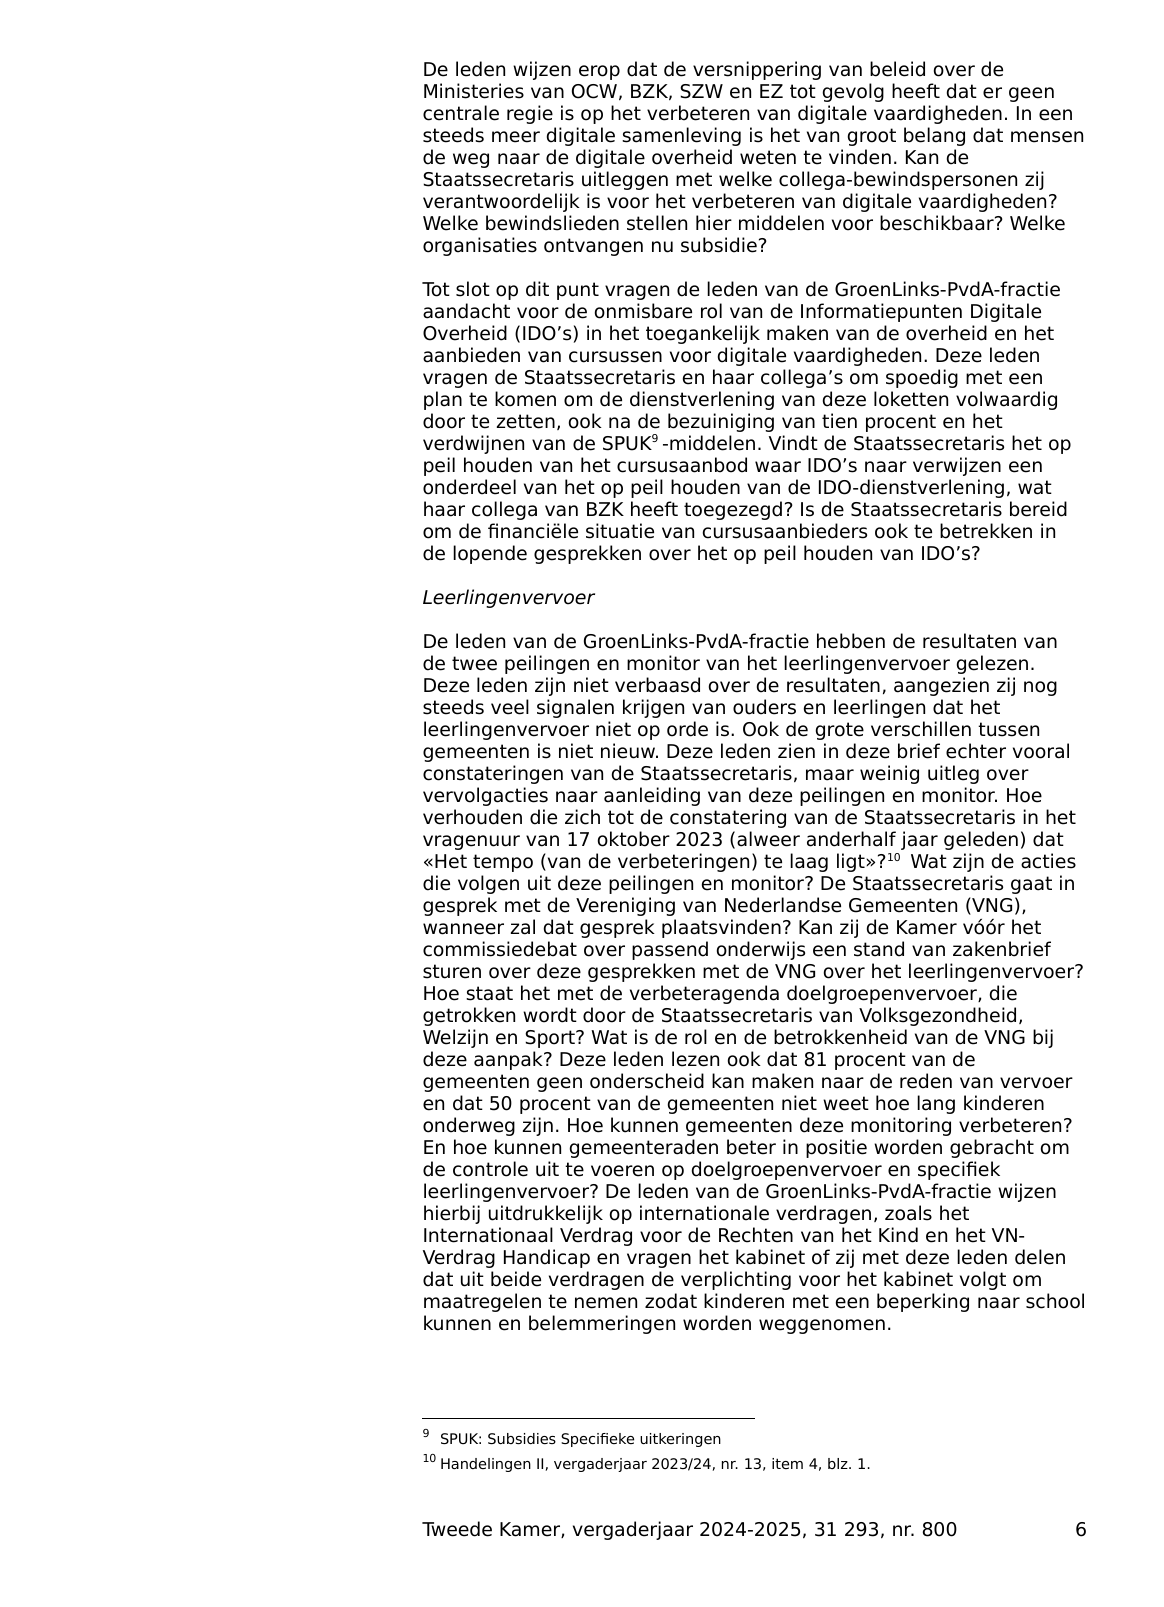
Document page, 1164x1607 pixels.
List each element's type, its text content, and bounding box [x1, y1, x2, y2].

text SPUK: Subsidies Specifieke uitkeringen [422, 1427, 1087, 1449]
text De leden van de GroenLinks-PvdA-fractie hebben de resultaten van de twee peilingen en monitor van het leerlingenvervoer gelezen. Deze leden zijn niet verbaasd over de resultaten, aangezien zij nog steeds veel signalen krijgen van ouders en leerlingen dat het leerlingenvervoer niet op orde is. Ook de grote verschillen tussen gemeenten is niet nieuw. Deze leden zien in deze brief echter vooral constateringen van de Staatssecretaris, maar weinig uitleg over vervolgacties naar aanleiding van deze peilingen en monitor. Hoe verhouden die zich tot de constatering van de Staatssecretaris in het vragenuur van 17 oktober 2023 (alweer anderhalf jaar geleden) dat «Het tempo (van de verbeteringen) te laag ligt»? Wat zijn de acties die volgen uit deze peilingen en monitor? De Staatssecretaris gaat in gesprek met de Vereniging van Nederlandse Gemeenten (VNG), wanneer zal dat gesprek plaatsvinden? Kan zij de Kamer vóór het commissiedebat over passend onderwijs een stand van zakenbrief sturen over deze gesprekken met de VNG over het leerlingenvervoer? Hoe staat het met de verbeteragenda doelgroepenvervoer, die getrokken wordt door de Staatssecretaris van Volksgezondheid, Welzijn en Sport? Wat is de rol en de betrokkenheid van de VNG bij deze aanpak? Deze leden lezen ook dat 81 procent van de gemeenten geen onderscheid kan maken naar de reden van vervoer en dat 50 procent van de gemeenten niet weet hoe lang kinderen onderweg zijn. Hoe kunnen gemeenten deze monitoring verbeteren? En hoe kunnen gemeenteraden beter in positie worden gebracht om de controle uit te voeren op doelgroepenvervoer en specifiek leerlingenvervoer? De leden van de GroenLinks-PvdA-fractie wijzen hierbij uitdrukkelijk op internationale verdragen, zoals het Internationaal Verdrag voor de Rechten van het Kind en het VN-Verdrag Handicap en vragen het kabinet of zij met deze leden delen dat uit beide verdragen de verplichting voor het kabinet volgt om maatregelen te nemen zodat kinderen met een beperking naar school kunnen en belemmeringen worden weggenomen. [422, 631, 1087, 1334]
text De leden wijzen erop dat de versnippering van beleid over de Ministeries van OCW, BZK, SZW en EZ tot gevolg heeft dat er geen centrale regie is op het verbeteren van digitale vaardigheden. In een steeds meer digitale samenleving is het van groot belang dat mensen de weg naar de digitale overheid weten te vinden. Kan de Staatssecretaris uitleggen met welke collega-bewindspersonen zij verantwoordelijk is voor het verbeteren van digitale vaardigheden? Welke bewindslieden stellen hier middelen voor beschikbaar? Welke organisaties ontvangen nu subsidie? [422, 59, 1087, 257]
text Tot slot op dit punt vragen de leden van de GroenLinks-PvdA-fractie aandacht voor de onmisbare rol van de Informatiepunten Digitale Overheid (IDO’s) in het toegankelijk maken van de overheid en het aanbieden van cursussen voor digitale vaardigheden. Deze leden vragen de Staatssecretaris en haar collega’s om spoedig met een plan te komen om de dienstverlening van deze loketten volwaardig door te zetten, ook na de bezuiniging van tien procent en het verdwijnen van de SPUK-middelen. Vindt de Staatssecretaris het op peil houden van het cursusaanbod waar IDO’s naar verwijzen een onderdeel van het op peil houden van de IDO-dienstverlening, wat haar collega van BZK heeft toegezegd? Is de Staatssecretaris bereid om de financiële situatie van cursusaanbieders ook te betrekken in de lopende gesprekken over het op peil houden van IDO’s? [422, 279, 1087, 565]
text Handelingen II, vergaderjaar 2023/24, nr. 13, item 4, blz. 1. [422, 1452, 1087, 1474]
subtitle Leerlingenvervoer [422, 587, 1087, 609]
